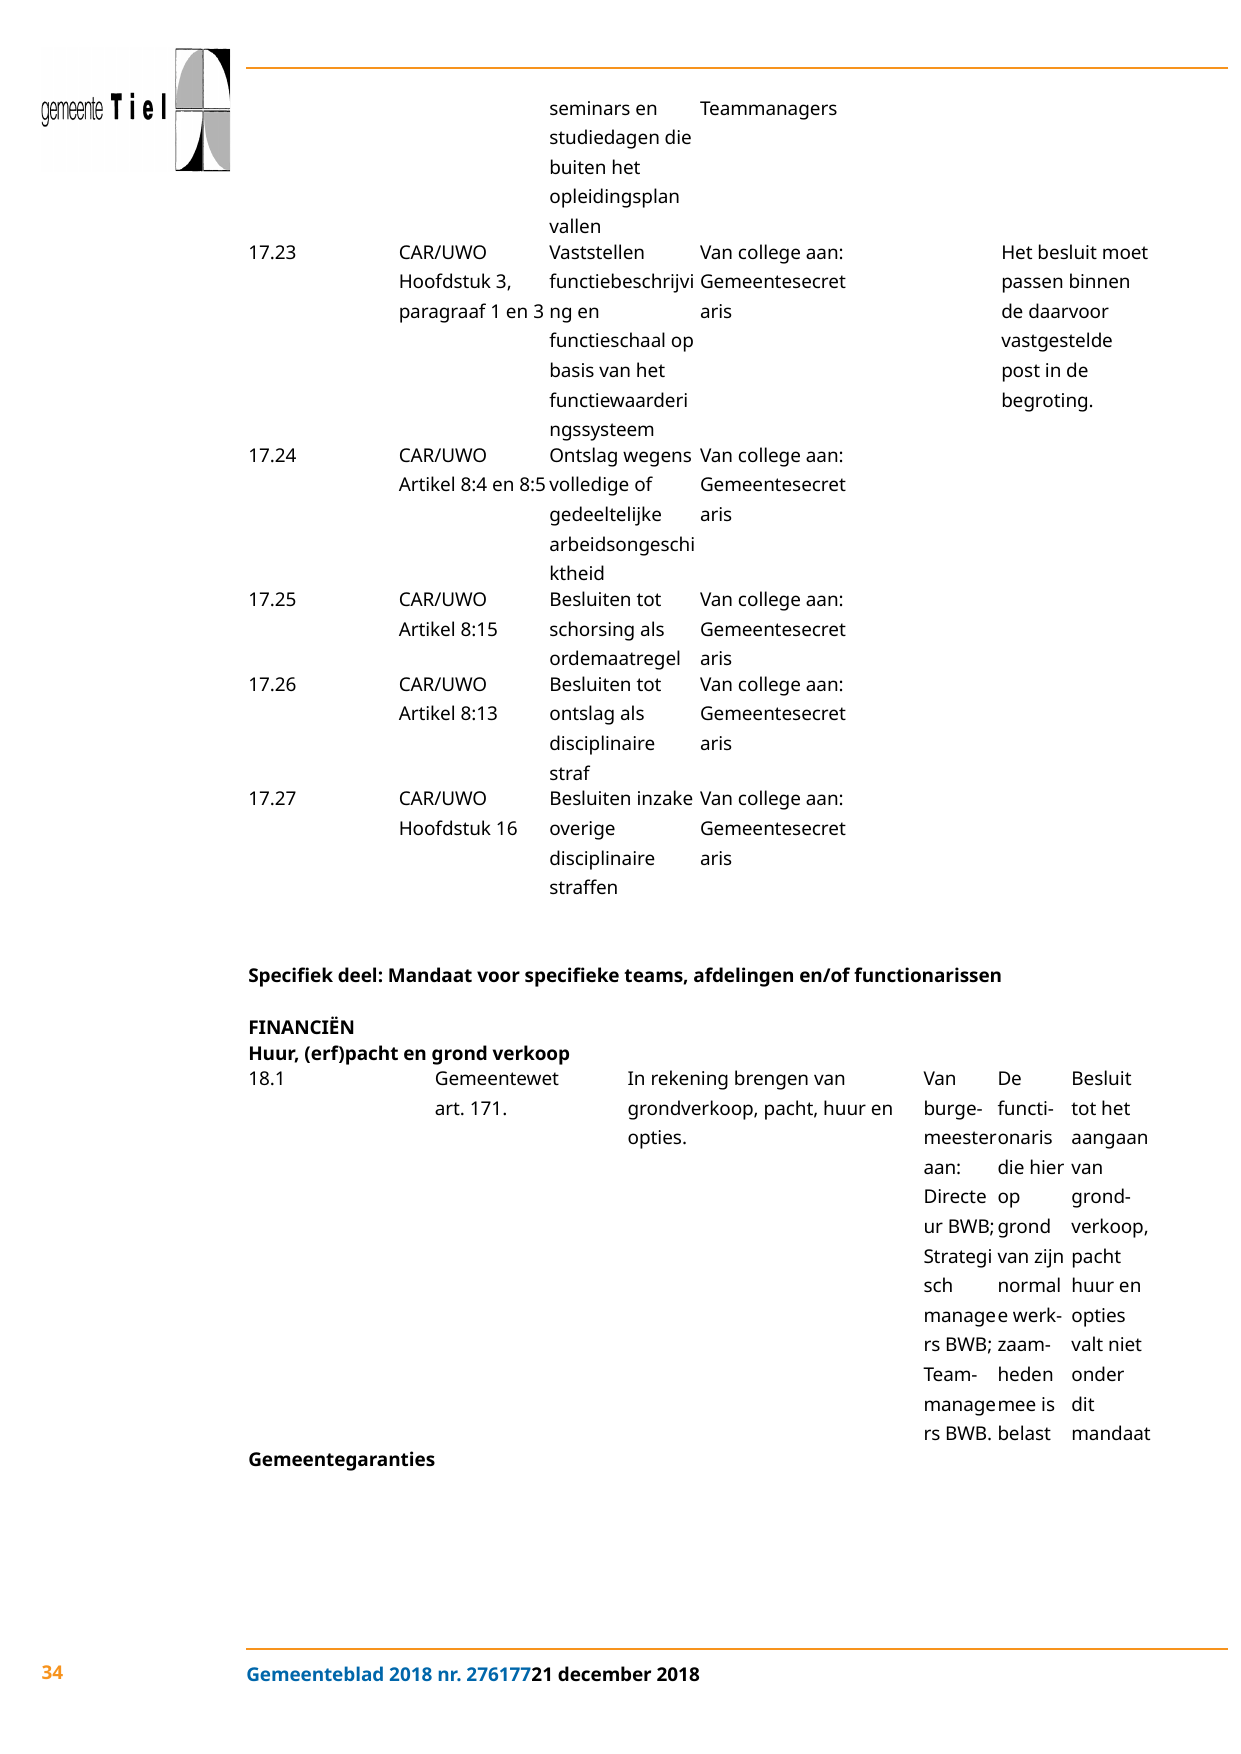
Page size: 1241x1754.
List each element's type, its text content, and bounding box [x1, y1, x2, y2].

table_cell Van college aan: Gemeentesecretaris [700, 239, 850, 442]
table_cell seminars en studiedagen die buiten het opleidingsplan vallen [549, 95, 700, 239]
table_cell CAR/UWO Artikel 8:4 en 8:5 [399, 442, 549, 586]
table_cell Van burge- meester aan: Directeur BWB; Strategisch managers BWB; Team- managers BWB. [923, 1065, 997, 1446]
table_cell CAR/UWO Artikel 8:13 [399, 671, 549, 786]
table_cell In rekening brengen van grondverkoop, pacht, huur en opties. [628, 1065, 923, 1446]
table_cell Ontslag wegens volledige of gedeeltelijke arbeidsongeschiktheid [549, 442, 700, 586]
table_cell Besluiten tot ontslag als disciplinaire straf [549, 671, 700, 786]
table_cell [1001, 786, 1152, 900]
table_cell [1001, 442, 1152, 586]
table_cell 18.1 [248, 1065, 434, 1446]
table_cell CAR/UWO Hoofdstuk 3, paragraaf 1 en 3 [399, 239, 549, 442]
table_header Specifiek deel: Mandaat voor specifieke teams, afdelingen en/of functionarissen [248, 963, 1152, 988]
table_cell [248, 95, 398, 239]
table_cell Van college aan: Gemeentesecretaris [700, 442, 850, 586]
table_cell FINANCIËN [248, 1014, 1152, 1040]
table_cell Van college aan: Gemeentesecretaris [700, 586, 850, 671]
table_cell De functi- onaris die hier op grond van zijn normale werk- zaam- heden mee is belast [997, 1065, 1071, 1446]
table_cell [850, 239, 1001, 442]
table_cell Besluiten tot schorsing als ordemaatregel [549, 586, 700, 671]
table_cell CAR/UWO Artikel 8:15 [399, 586, 549, 671]
picture [41, 47, 231, 172]
table_cell Besluiten inzake overige disciplinaire straffen [549, 786, 700, 900]
table_cell [850, 442, 1001, 586]
table_cell 17.23 [248, 239, 398, 442]
table_cell [1001, 95, 1152, 239]
table_cell 17.27 [248, 786, 398, 900]
table_cell Huur, (erf)pacht en grond verkoop [248, 1040, 1152, 1065]
table_cell [850, 95, 1001, 239]
table_cell [850, 586, 1001, 671]
table_cell 17.25 [248, 586, 398, 671]
table_cell 17.26 [248, 671, 398, 786]
table_cell [1001, 586, 1152, 671]
table_cell CAR/UWO Hoofdstuk 16 [399, 786, 549, 900]
table_cell [850, 671, 1001, 786]
table_cell Besluit tot het aangaan van grond- verkoop, pacht huur en opties valt niet onder dit mandaat [1071, 1065, 1152, 1446]
table_cell [1001, 671, 1152, 786]
table_cell [399, 95, 549, 239]
table_cell Van college aan: Gemeentesecretaris [700, 671, 850, 786]
table_cell Gemeentewet art. 171. [435, 1065, 627, 1446]
table_cell [850, 786, 1001, 900]
table_cell Teammanagers [700, 95, 850, 239]
table_cell 17.24 [248, 442, 398, 586]
table_cell Het besluit moet passen binnen de daarvoor vastgestelde post in de begroting. [1001, 239, 1152, 442]
table_cell Van college aan: Gemeentesecretaris [700, 786, 850, 900]
table_cell Gemeentegaranties [248, 1446, 1152, 1472]
table_cell [248, 988, 1152, 1014]
table_cell Vaststellen functiebeschrijving en functieschaal op basis van het functiewaarderingssysteem [549, 239, 700, 442]
